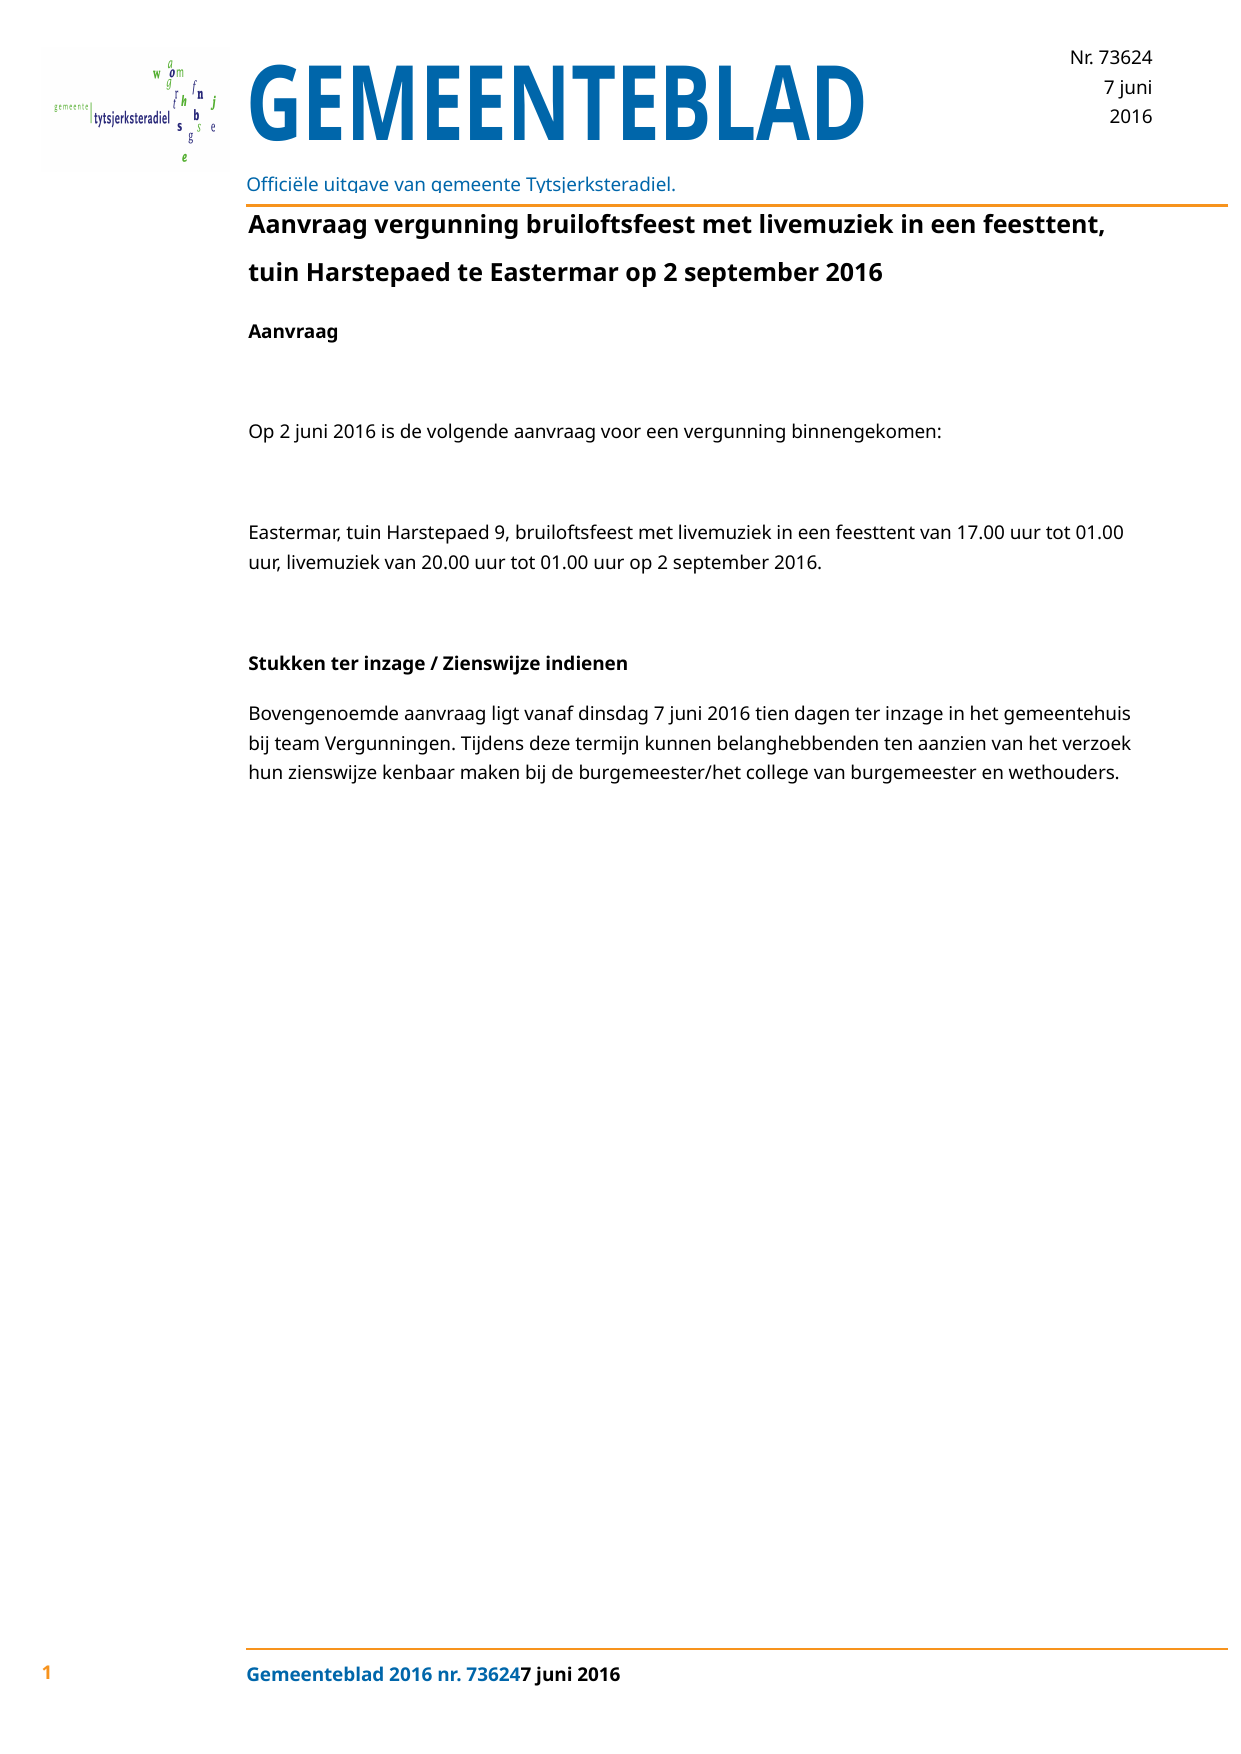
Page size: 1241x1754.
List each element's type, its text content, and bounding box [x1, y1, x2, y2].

text Bovengenoemde aanvraag ligt vanaf dinsdag 7 juni 2016 tien dagen ter inzage in het gemeentehuis bij team Vergunningen. Tijdens deze termijn kunnen belanghebbenden ten aanzien van het verzoek hun zienswijze kenbaar maken bij de burge­meester/het college van burgemeester en wethouders. [248, 700, 1152, 785]
text Stukken ter inzage / Zienswijze indienen [248, 650, 1152, 676]
text Aanvraag vergunning bruiloftsfeest met livemuziek in een feesttent, tuin Harstepaed te Eastermar op 2 september 2016 [248, 207, 1152, 288]
picture [41, 47, 231, 172]
text Eastermar, tuin Harstepaed 9, bruiloftsfeest met livemuziek in een feesttent van 17.00 uur tot 01.00 uur, livemuziek van 20.00 uur tot 01.00 uur op 2 september 2016. [248, 519, 1152, 575]
text Aanvraag [248, 318, 1152, 344]
text Op 2 juni 2016 is de volgende aanvraag voor een vergunning binnengekomen: [248, 419, 1152, 444]
